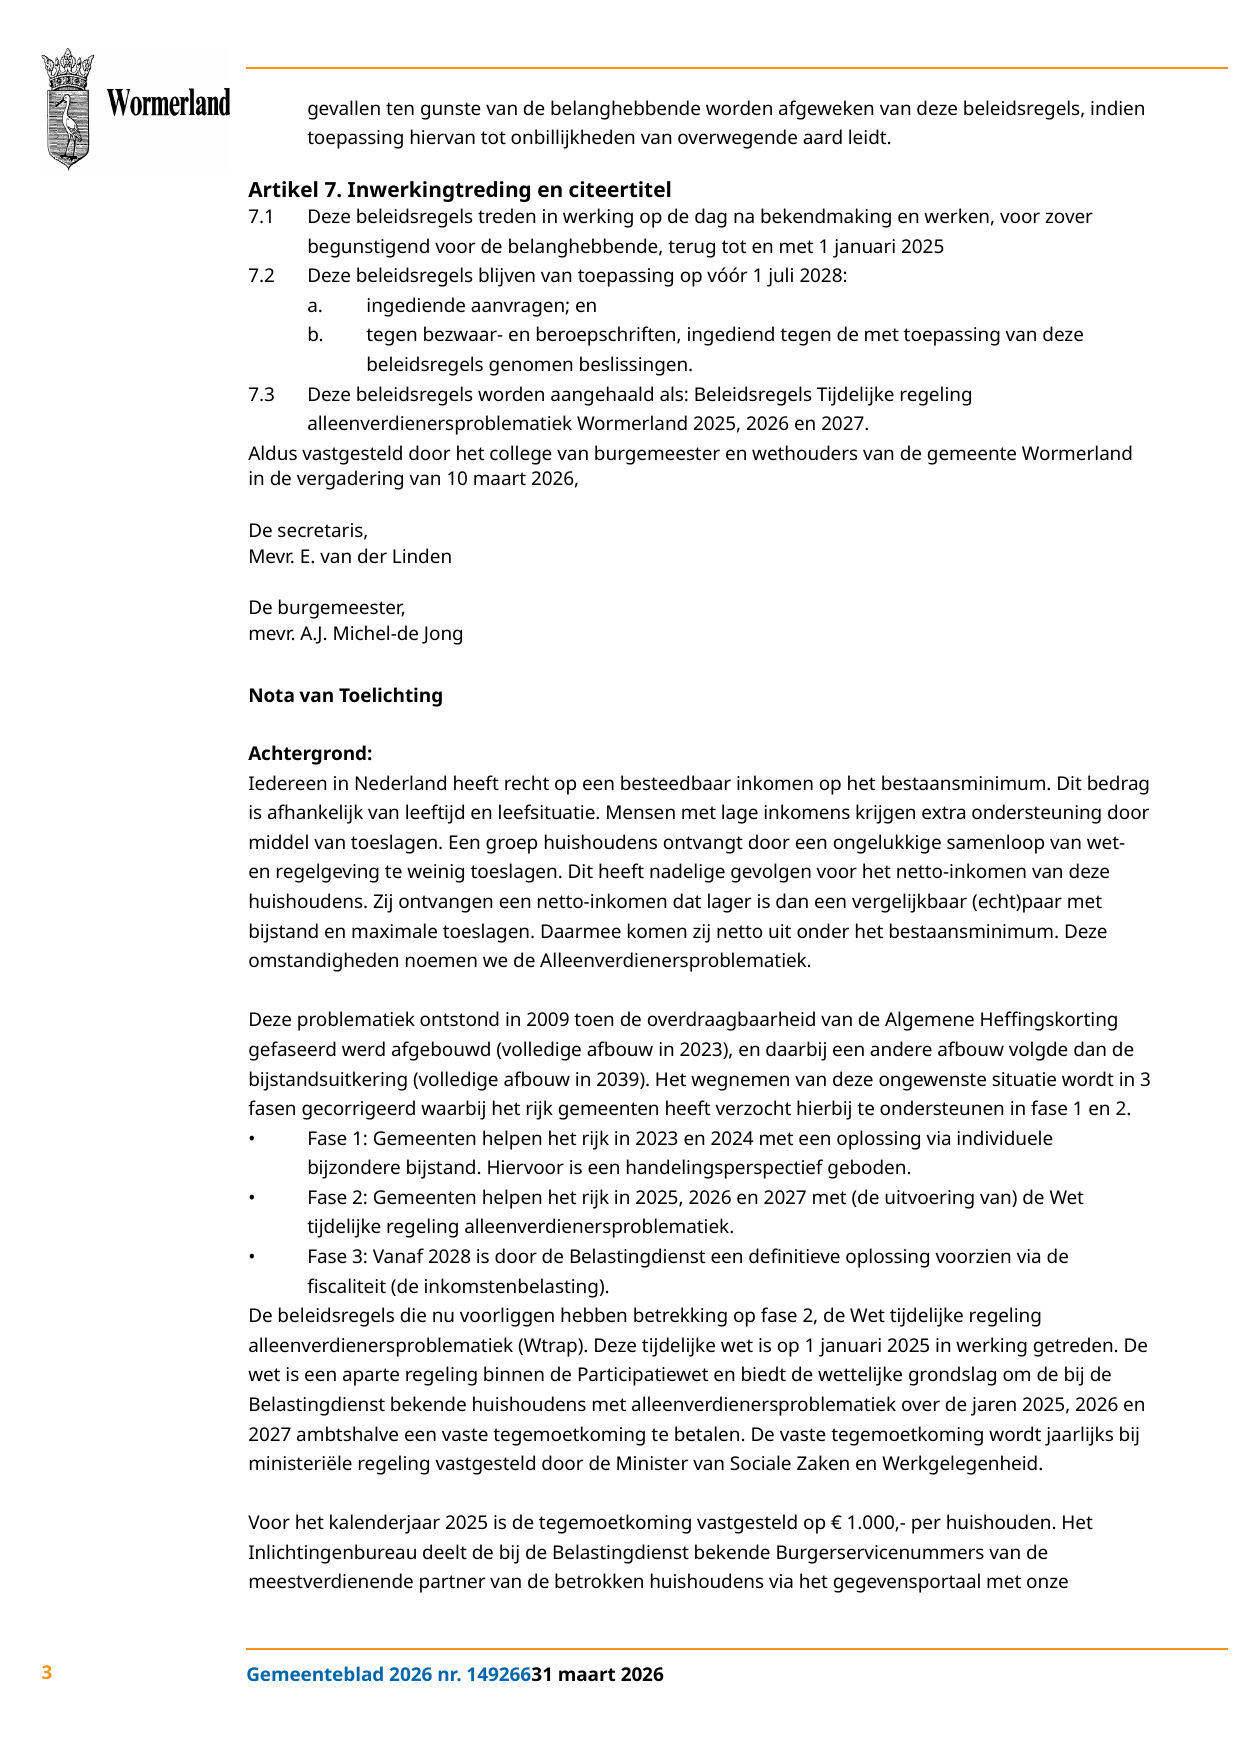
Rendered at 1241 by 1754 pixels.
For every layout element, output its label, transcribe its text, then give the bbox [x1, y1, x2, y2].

list Deze beleidsregels blijven van toepassing op vóór 1 juli 2028: [248, 262, 1152, 288]
text De beleidsregels die nu voorliggen hebben betrekking op fase 2, de Wet tijdelijke regeling alleenverdienersproblematiek (Wtrap). Deze tijdelijke wet is op 1 januari 2025 in werking getreden. De wet is een aparte regeling binnen de Participatiewet en biedt de wettelijke grondslag om de bij de Belastingdienst bekende huishoudens met alleenverdienersproblematiek over de jaren 2025, 2026 en 2027 ambtshalve een vaste tegemoetkoming te betalen. De vaste tegemoetkoming wordt jaarlijks bij ministeriële regeling vastgesteld door de Minister van Sociale Zaken en Werkgelegenheid. [248, 1302, 1152, 1476]
text Achtergrond: [248, 740, 1152, 766]
text Voor het kalenderjaar 2025 is de tegemoetkoming vastgesteld op € 1.000,- per huishouden. Het Inlichtingenbureau deelt de bij de Belastingdienst bekende Burgerservicenummers van de meestverdienende partner van de betrokken huishoudens via het gegevensportaal met onze [248, 1509, 1152, 1594]
text Deze problematiek ontstond in 2009 toen de overdraagbaarheid van de Algemene Heffingskorting gefaseerd werd afgebouwd (volledige afbouw in 2023), en daarbij een andere afbouw volgde dan de bijstandsuitkering (volledige afbouw in 2039). Het wegnemen van deze ongewenste situatie wordt in 3 fasen gecorrigeerd waarbij het rijk gemeenten heeft verzocht hierbij te ondersteunen in fase 1 en 2. [248, 1007, 1152, 1121]
text Iedereen in Nederland heeft recht op een besteedbaar inkomen op het bestaansminimum. Dit bedrag is afhankelijk van leeftijd en leefsituatie. Mensen met lage inkomens krijgen extra ondersteuning door middel van toeslagen. Een groep huishoudens ontvangt door een ongelukkige samenloop van wet- en regelgeving te weinig toeslagen. Dit heeft nadelige gevolgen voor het netto-inkomen van deze huishoudens. Zij ontvangen een netto-inkomen dat lager is dan een vergelijkbaar (echt)paar met bijstand en maximale toeslagen. Daarmee komen zij netto uit onder het bestaansminimum. Deze omstandigheden noemen we de Alleenverdienersproblematiek. [248, 770, 1152, 973]
list ingediende aanvragen; en [307, 292, 1152, 318]
text mevr. A.J. Michel-de Jong [248, 620, 1152, 646]
list Fase 3: Vanaf 2028 is door de Belastingdienst een definitieve oplossing voorzien via de fiscaliteit (de inkomstenbelasting). [248, 1243, 1152, 1298]
text Nota van Toelichting [248, 671, 1152, 711]
list Deze beleidsregels treden in werking op de dag na bekendmaking en werken, voor zover begunstigend voor de belanghebbende, terug tot en met 1 januari 2025 [248, 203, 1152, 258]
text De burgemeester, [248, 594, 1152, 620]
list Fase 1: Gemeenten helpen het rijk in 2023 en 2024 met een oplossing via individuele bijzondere bijstand. Hiervoor is een handelingsperspectief geboden. [248, 1125, 1152, 1180]
list Fase 2: Gemeenten helpen het rijk in 2025, 2026 en 2027 met (de uitvoering van) de Wet tijdelijke regeling alleenverdienersproblematiek. [248, 1184, 1152, 1239]
list Deze beleidsregels worden aangehaald als: Beleidsregels Tijdelijke regeling alleenverdienersproblematiek Wormerland 2025, 2026 en 2027. [248, 381, 1152, 436]
text Artikel 7. Inwerkingtreding en citeertitel [248, 175, 1152, 203]
picture [41, 47, 231, 172]
text Aldus vastgesteld door het college van burgemeester en wethouders van de gemeente Wormerland in de vergadering van 10 maart 2026, [248, 440, 1152, 491]
list tegen bezwaar- en beroepschriften, ingediend tegen de met toepassing van deze beleidsregels genomen beslissingen. [307, 322, 1152, 377]
list gevallen ten gunste van de belanghebbende worden afgeweken van deze beleidsregels, indien toepassing hiervan tot onbillijkheden van overwegende aard leidt. [248, 95, 1152, 150]
text Mevr. E. van der Linden [248, 543, 1152, 568]
text De secretaris, [248, 517, 1152, 543]
